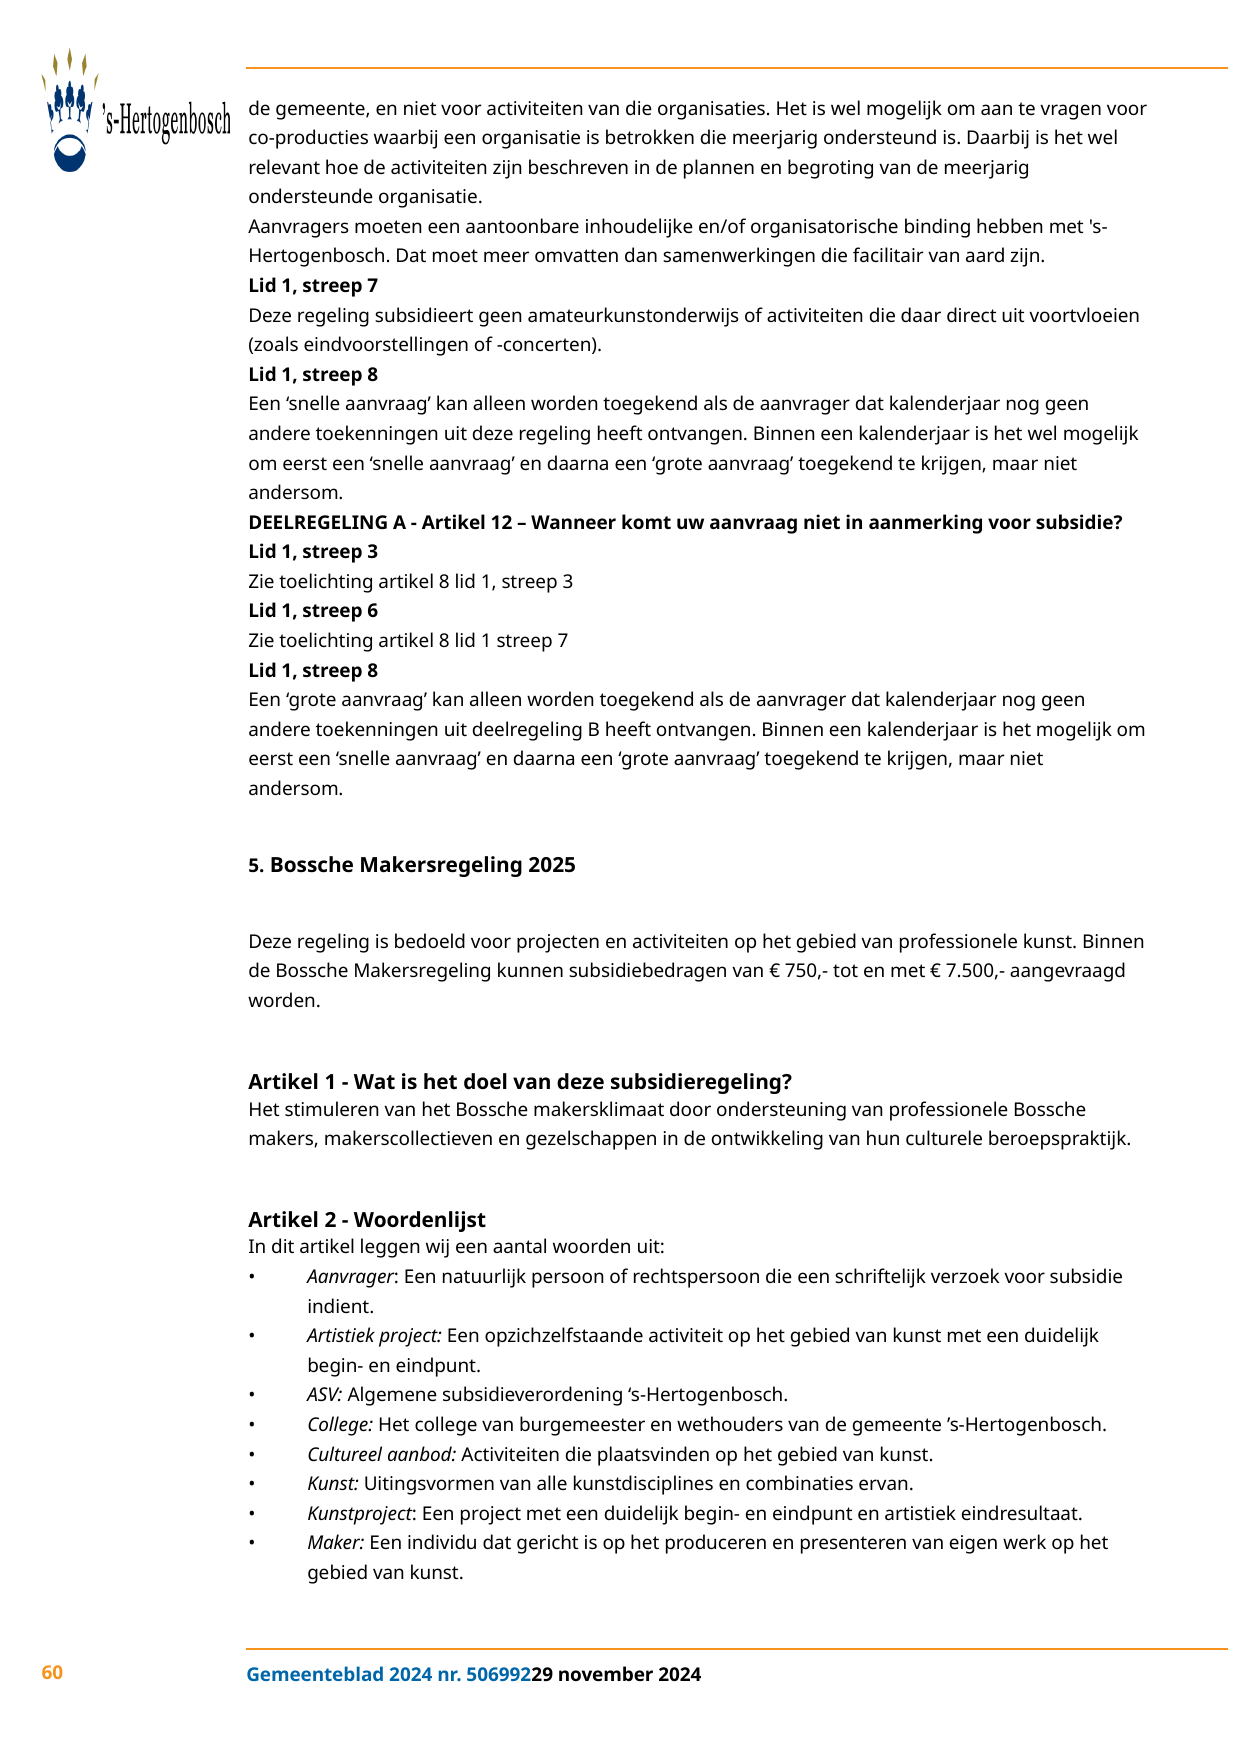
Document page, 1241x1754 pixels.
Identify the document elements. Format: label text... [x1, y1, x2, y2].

list Artistiek project: Een opzichzelfstaande activiteit op het gebied van kunst met een duidelijk begin- en eindpunt. [248, 1322, 1152, 1378]
text Een ‘snelle aanvraag’ kan alleen worden toegekend als de aanvrager dat kalenderjaar nog geen andere toekenningen uit deze regeling heeft ontvangen. Binnen een kalenderjaar is het wel mogelijk om eerst een ‘snelle aanvraag’ en daarna een ‘grote aanvraag’ toegekend te krijgen, maar niet andersom. [248, 391, 1152, 505]
text Het stimuleren van het Bossche makersklimaat door ondersteuning van professionele Bossche makers, makerscollectieven en gezelschappen in de ontwikkeling van hun culturele beroepspraktijk. [248, 1096, 1152, 1151]
text Aanvragers moeten een aantoonbare inhoudelijke en/of organisatorische binding hebben met 's-Hertogenbosch. Dat moet meer omvatten dan samenwerkingen die facilitair van aard zijn. [248, 213, 1152, 268]
text de gemeente, en niet voor activiteiten van die organisaties. Het is wel mogelijk om aan te vragen voor co-producties waarbij een organisatie is betrokken die meerjarig ondersteund is. Daarbij is het wel relevant hoe de activiteiten zijn beschreven in de plannen en begroting van de meerjarig ondersteunde organisatie. [248, 95, 1152, 209]
text Zie toelichting artikel 8 lid 1, streep 3 [248, 568, 1152, 594]
text Artikel 1 - Wat is het doel van deze subsidieregeling? [248, 1067, 1152, 1096]
text Lid 1, streep 6 [248, 598, 1152, 623]
text Lid 1, streep 8 [248, 657, 1152, 683]
list Cultureel aanbod: Activiteiten die plaatsvinden op het gebied van kunst. [248, 1441, 1152, 1467]
text DEELREGELING A - Artikel 12 – Wanneer komt uw aanvraag niet in aanmerking voor subsidie? [248, 509, 1152, 535]
text Lid 1, streep 3 [248, 538, 1152, 564]
text Een ‘grote aanvraag’ kan alleen worden toegekend als de aanvrager dat kalenderjaar nog geen andere toekenningen uit deelregeling B heeft ontvangen. Binnen een kalenderjaar is het mogelijk om eerst een ‘snelle aanvraag’ en daarna een ‘grote aanvraag’ toegekend te krijgen, maar niet andersom. [248, 686, 1152, 801]
picture [41, 47, 231, 172]
list Kunst: Uitingsvormen van alle kunstdisciplines en combinaties ervan. [248, 1470, 1152, 1496]
text Zie toelichting artikel 8 lid 1 streep 7 [248, 627, 1152, 653]
text Artikel 2 - Woordenlijst [248, 1205, 1152, 1234]
text Lid 1, streep 8 [248, 361, 1152, 387]
text Deze regeling is bedoeld voor projecten en activiteiten op het gebied van professionele kunst. Binnen de Bossche Makersregeling kunnen subsidiebedragen van € 750,- tot en met € 7.500,- aangevraagd worden. [248, 928, 1152, 1013]
text In dit artikel leggen wij een aantal woorden uit: [248, 1234, 1152, 1259]
list Maker: Een individu dat gericht is op het produceren en presenteren van eigen werk op het gebied van kunst. [248, 1529, 1152, 1585]
list College: Het college van burgemeester en wethouders van de gemeente ’s-Hertogenbosch. [248, 1411, 1152, 1437]
list Aanvrager: Een natuurlijk persoon of rechtspersoon die een schriftelijk verzoek voor subsidie indient. [248, 1263, 1152, 1319]
text Lid 1, streep 7 [248, 272, 1152, 298]
text 5. Bossche Makersregeling 2025 [248, 850, 1152, 879]
text Deze regeling subsidieert geen amateurkunstonderwijs of activiteiten die daar direct uit voortvloeien (zoals eindvoorstellingen of -concerten). [248, 302, 1152, 357]
list Kunstproject: Een project met een duidelijk begin- en eindpunt en artistiek eindresultaat. [248, 1500, 1152, 1526]
list ASV: Algemene subsidieverordening ‘s-Hertogenbosch. [248, 1382, 1152, 1407]
